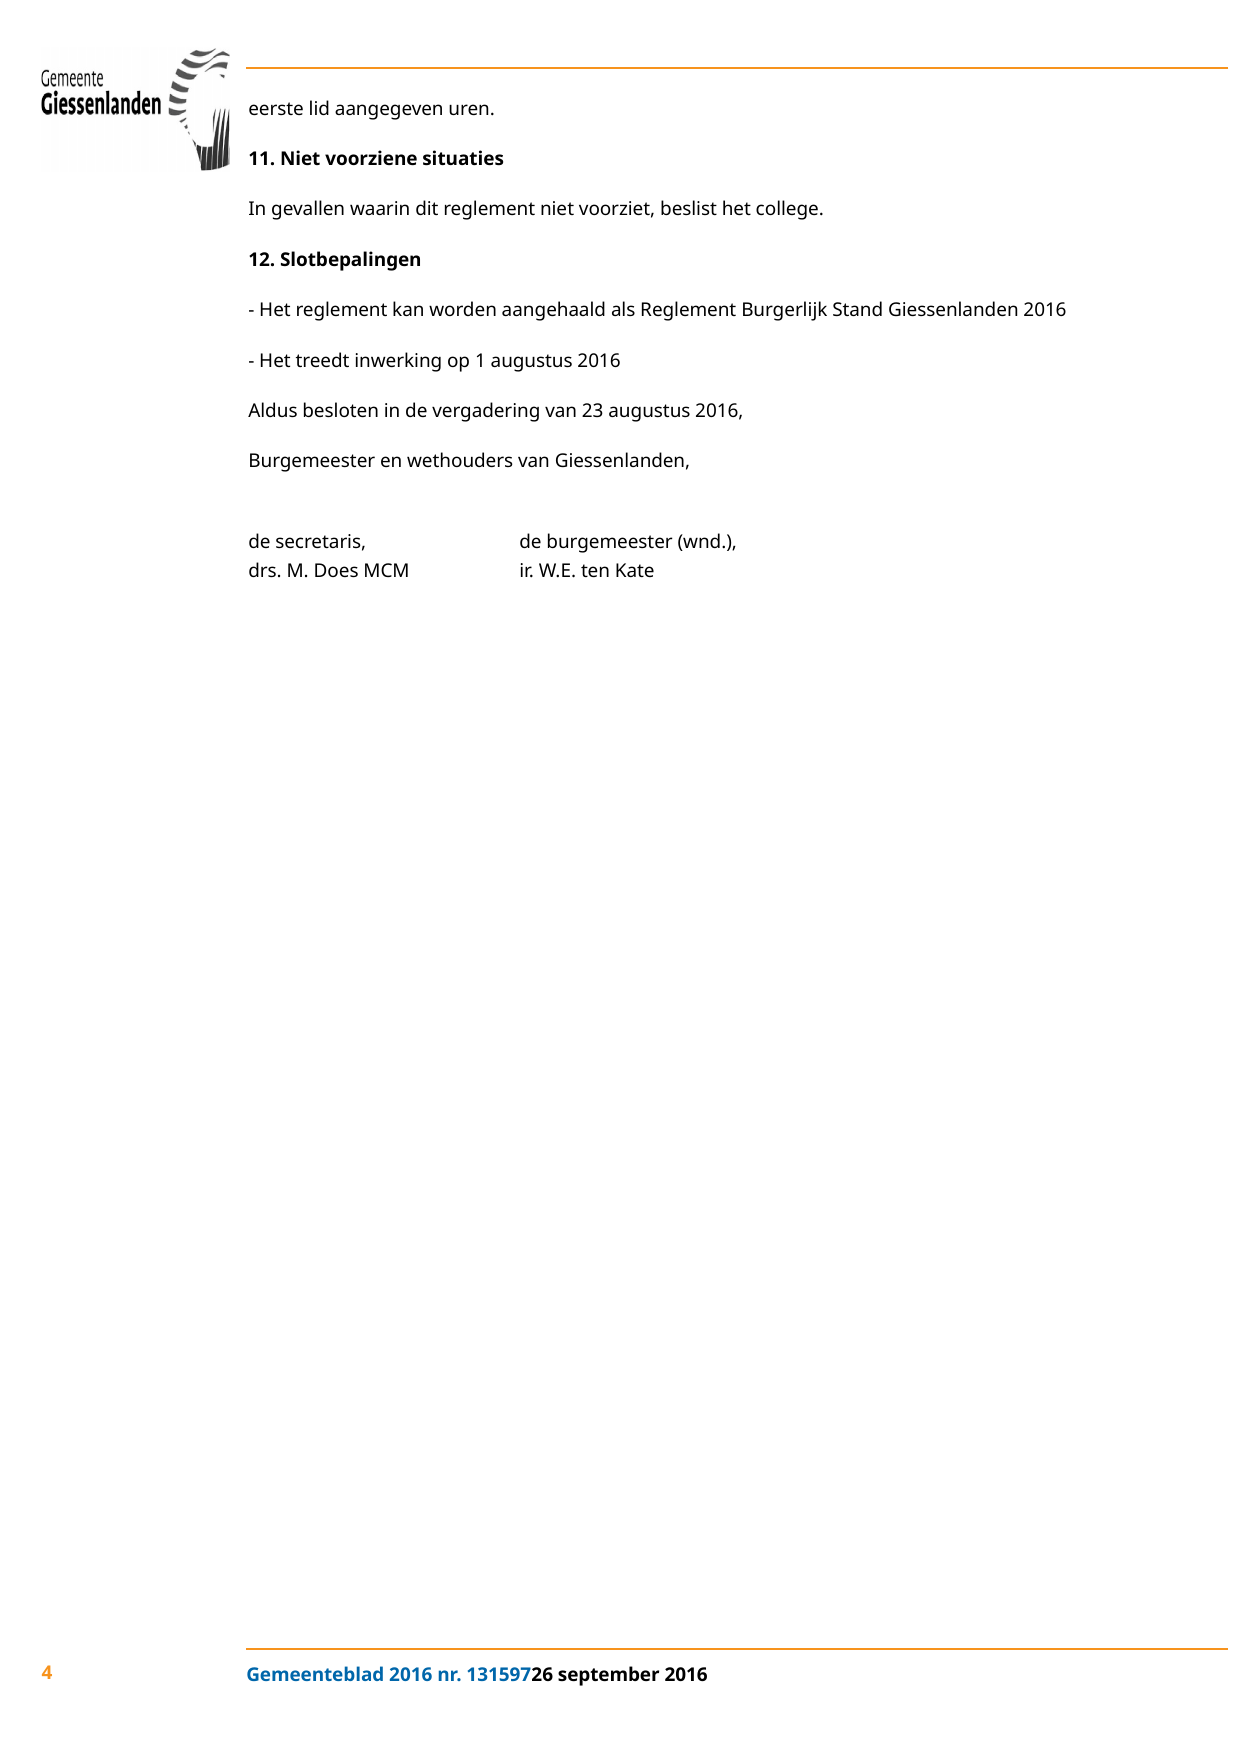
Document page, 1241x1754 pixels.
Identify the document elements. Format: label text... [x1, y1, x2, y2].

text 12. Slotbepalingen [248, 246, 1152, 272]
picture [41, 47, 231, 172]
text - Het treedt inwerking op 1 augustus 2016 [248, 347, 1152, 373]
text In gevallen waarin dit reglement niet voorziet, beslist het college. [248, 196, 1152, 221]
text Aldus besloten in de vergadering van 23 augustus 2016, [248, 397, 1152, 423]
table_header de secretaris, drs. M. Does MCM [248, 528, 519, 583]
table_header de burgemeester (wnd.), ir. W.E. ten Kate [519, 528, 1152, 583]
text 11. Niet voorziene situaties [248, 145, 1152, 171]
text - Het reglement kan worden aangehaald als Reglement Burgerlijk Stand Giessenlanden 2016 [248, 296, 1152, 322]
text Burgemeester en wethouders van Giessenlanden, [248, 448, 1152, 473]
text eerste lid aangegeven uren. [248, 95, 1152, 121]
